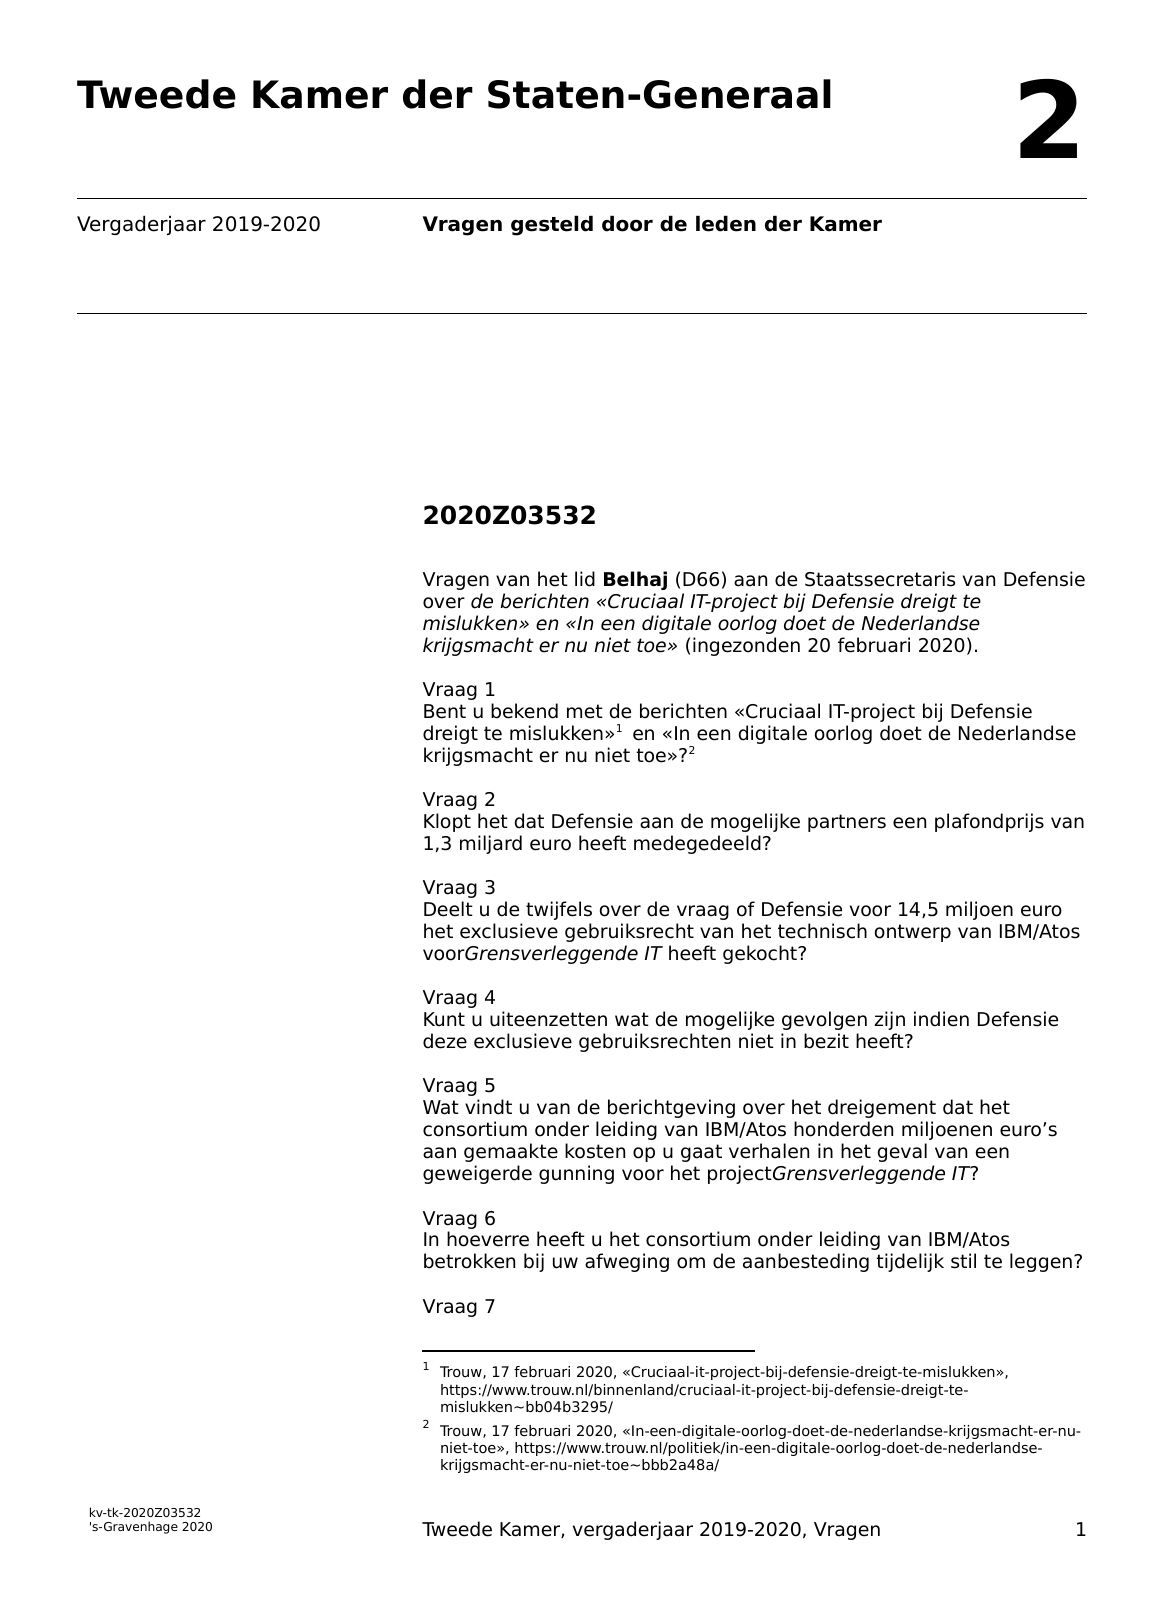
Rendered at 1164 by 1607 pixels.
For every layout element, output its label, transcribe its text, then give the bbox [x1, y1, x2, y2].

text Deelt u de twijfels over de vraag of Defensie voor 14,5 miljoen euro het exclusieve gebruiksrecht van het technisch ontwerp van IBM/Atos voorGrensverleggende IT heeft gekocht? [422, 899, 1087, 965]
text Vraag 4 [422, 987, 1087, 1009]
text Trouw, 17 februari 2020, «In-een-digitale-oorlog-doet-de-nederlandse-krijgsmacht-er-nu-niet-toe», https://www.trouw.nl/politiek/in-een-digitale-oorlog-doet-de-nederlandse-krijgsmacht-er-nu-niet-toe~bbb2a48a/ [422, 1418, 1087, 1474]
text Vraag 2 [422, 789, 1087, 811]
text Klopt het dat Defensie aan de mogelijke partners een plafondprijs van 1,3 miljard euro heeft medegedeeld? [422, 811, 1087, 855]
text Vraag 5 [422, 1075, 1087, 1097]
text Trouw, 17 februari 2020, «Cruciaal-it-project-bij-defensie-dreigt-te-mislukken», https://www.trouw.nl/binnenland/cruciaal-it-project-bij-defensie-dreigt-te-mislukken~bb04b3295/ [422, 1360, 1087, 1416]
text In hoeverre heeft u het consortium onder leiding van IBM/Atos betrokken bij uw afweging om de aanbesteding tijdelijk stil te leggen? [422, 1229, 1087, 1273]
text Vraag 7 [422, 1296, 1087, 1317]
text 2020Z03532 [422, 501, 1087, 531]
text Vraag 3 [422, 877, 1087, 899]
text Kunt u uiteenzetten wat de mogelijke gevolgen zijn indien Defensie deze exclusieve gebruiksrechten niet in bezit heeft? [422, 1009, 1087, 1053]
table_cell Vergaderjaar 2019-2020 [77, 199, 422, 313]
text 's-Gravenhage 2020 [88, 1520, 323, 1534]
text Vraag 6 [422, 1207, 1087, 1229]
text kv-tk-2020Z03532 [88, 1506, 323, 1520]
text Bent u bekend met de berichten «Cruciaal IT-project bij Defensie dreigt te mislukken» en «In een digitale oorlog doet de Nederlandse krijgsmacht er nu niet toe»? [422, 701, 1087, 767]
table_header 2 [886, 59, 1087, 198]
text Wat vindt u van de berichtgeving over het dreigement dat het consortium onder leiding van IBM/Atos honderden miljoenen euro’s aan gemaakte kosten op u gaat verhalen in het geval van een geweigerde gunning voor het projectGrensverleggende IT? [422, 1097, 1087, 1185]
table_header Tweede Kamer der Staten-Generaal [77, 59, 886, 198]
text Vraag 1 [422, 679, 1087, 701]
text Vragen van het lid Belhaj (D66) aan de Staatssecretaris van Defensie over de berichten «Cruciaal IT-project bij Defensie dreigt te mislukken» en «In een digitale oorlog doet de Nederlandse krijgsmacht er nu niet toe» (ingezonden 20 februari 2020). [422, 569, 1087, 657]
table_cell Vragen gesteld door de leden der Kamer [422, 199, 1087, 313]
